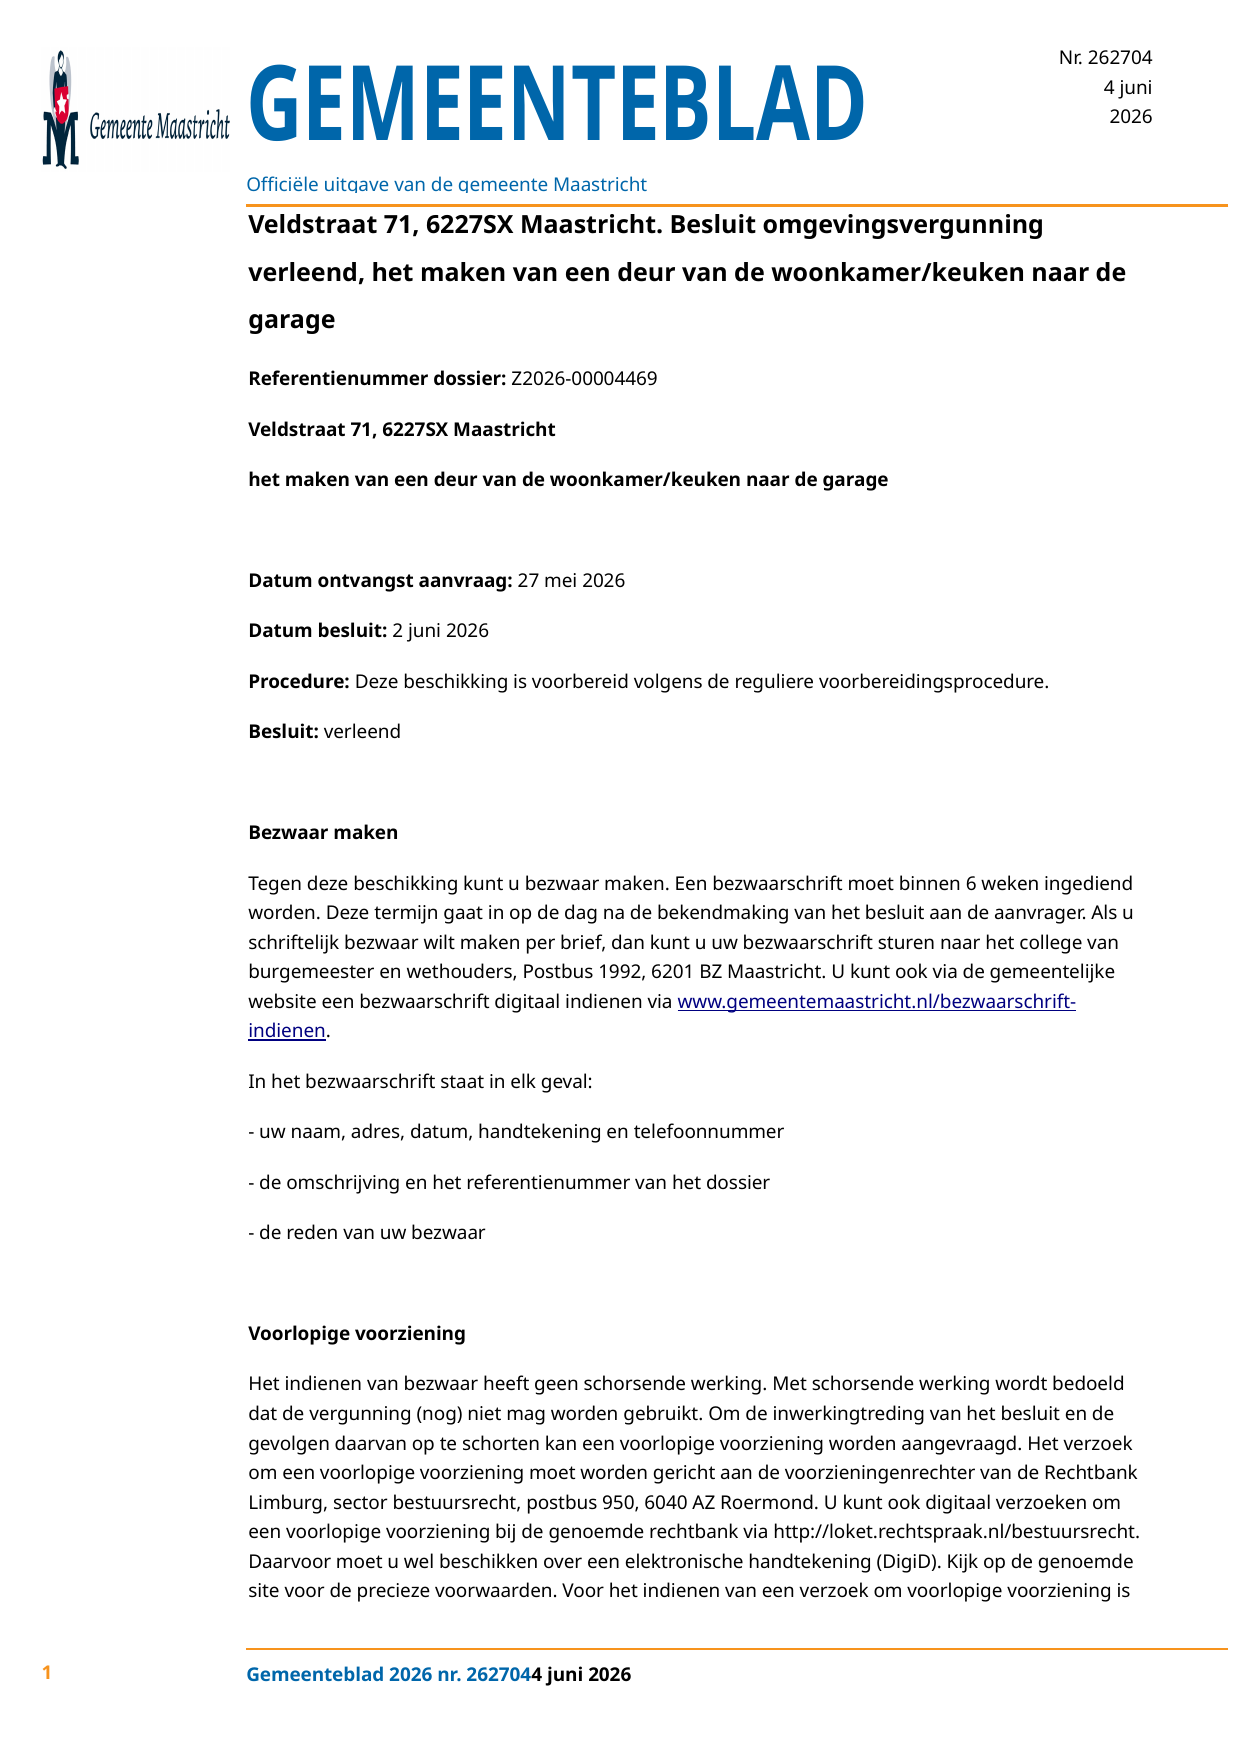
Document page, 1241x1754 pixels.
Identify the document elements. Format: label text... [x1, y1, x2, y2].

text Datum besluit: 2 juni 2026 [248, 618, 1152, 643]
text Veldstraat 71, 6227SX Maastricht [248, 416, 1152, 442]
text Procedure: Deze beschikking is voorbereid volgens de reguliere voorbereidingsprocedure. [248, 668, 1152, 694]
text - uw naam, adres, datum, handtekening en telefoonnummer [248, 1118, 1152, 1144]
text Veldstraat 71, 6227SX Maastricht. Besluit omgevingsvergunning verleend, het maken van een deur van de woonkamer/keuken naar de garage [248, 207, 1152, 336]
text het maken van een deur van de woonkamer/keuken naar de garage [248, 466, 1152, 492]
picture [41, 47, 231, 172]
text Het indienen van bezwaar heeft geen schorsende werking. Met schorsende werking wordt bedoeld dat de vergunning (nog) niet mag worden gebruikt. Om de inwerkingtreding van het besluit en de gevolgen daarvan op te schorten kan een voorlopige voorziening worden aangevraagd. Het verzoek om een voorlopige voorziening moet worden gericht aan de voorzieningenrechter van de Rechtbank Limburg, sector bestuursrecht, postbus 950, 6040 AZ Roermond. U kunt ook digitaal verzoeken om een voorlopige voorziening bij de genoemde rechtbank via http://loket.rechtspraak.nl/bestuursrecht. Daarvoor moet u wel beschikken over een elektronische handtekening (DigiD). Kijk op de genoemde site voor de precieze voorwaarden. Voor het indienen van een verzoek om voorlopige voorziening is [248, 1371, 1152, 1603]
text - de omschrijving en het referentienummer van het dossier [248, 1169, 1152, 1194]
text In het bezwaarschrift staat in elk geval: [248, 1068, 1152, 1094]
text Bezwaar maken [248, 819, 1152, 845]
text Besluit: verleend [248, 718, 1152, 744]
text - de reden van uw bezwaar [248, 1219, 1152, 1245]
text Datum ontvangst aanvraag: 27 mei 2026 [248, 567, 1152, 593]
text Voorlopige voorziening [248, 1320, 1152, 1346]
text Referentienummer dossier: Z2026-00004469 [248, 366, 1152, 391]
text Tegen deze beschikking kunt u bezwaar maken. Een bezwaarschrift moet binnen 6 weken ingediend worden. Deze termijn gaat in op de dag na de bekendmaking van het besluit aan de aanvrager. Als u schriftelijk bezwaar wilt maken per brief, dan kunt u uw bezwaarschrift sturen naar het college van burgemeester en wethouders, Postbus 1992, 6201 BZ Maastricht. U kunt ook via de gemeentelijke website een bezwaarschrift digitaal indienen via www.gemeentemaastricht.nl/bezwaarschrift-indienen. [248, 870, 1152, 1043]
